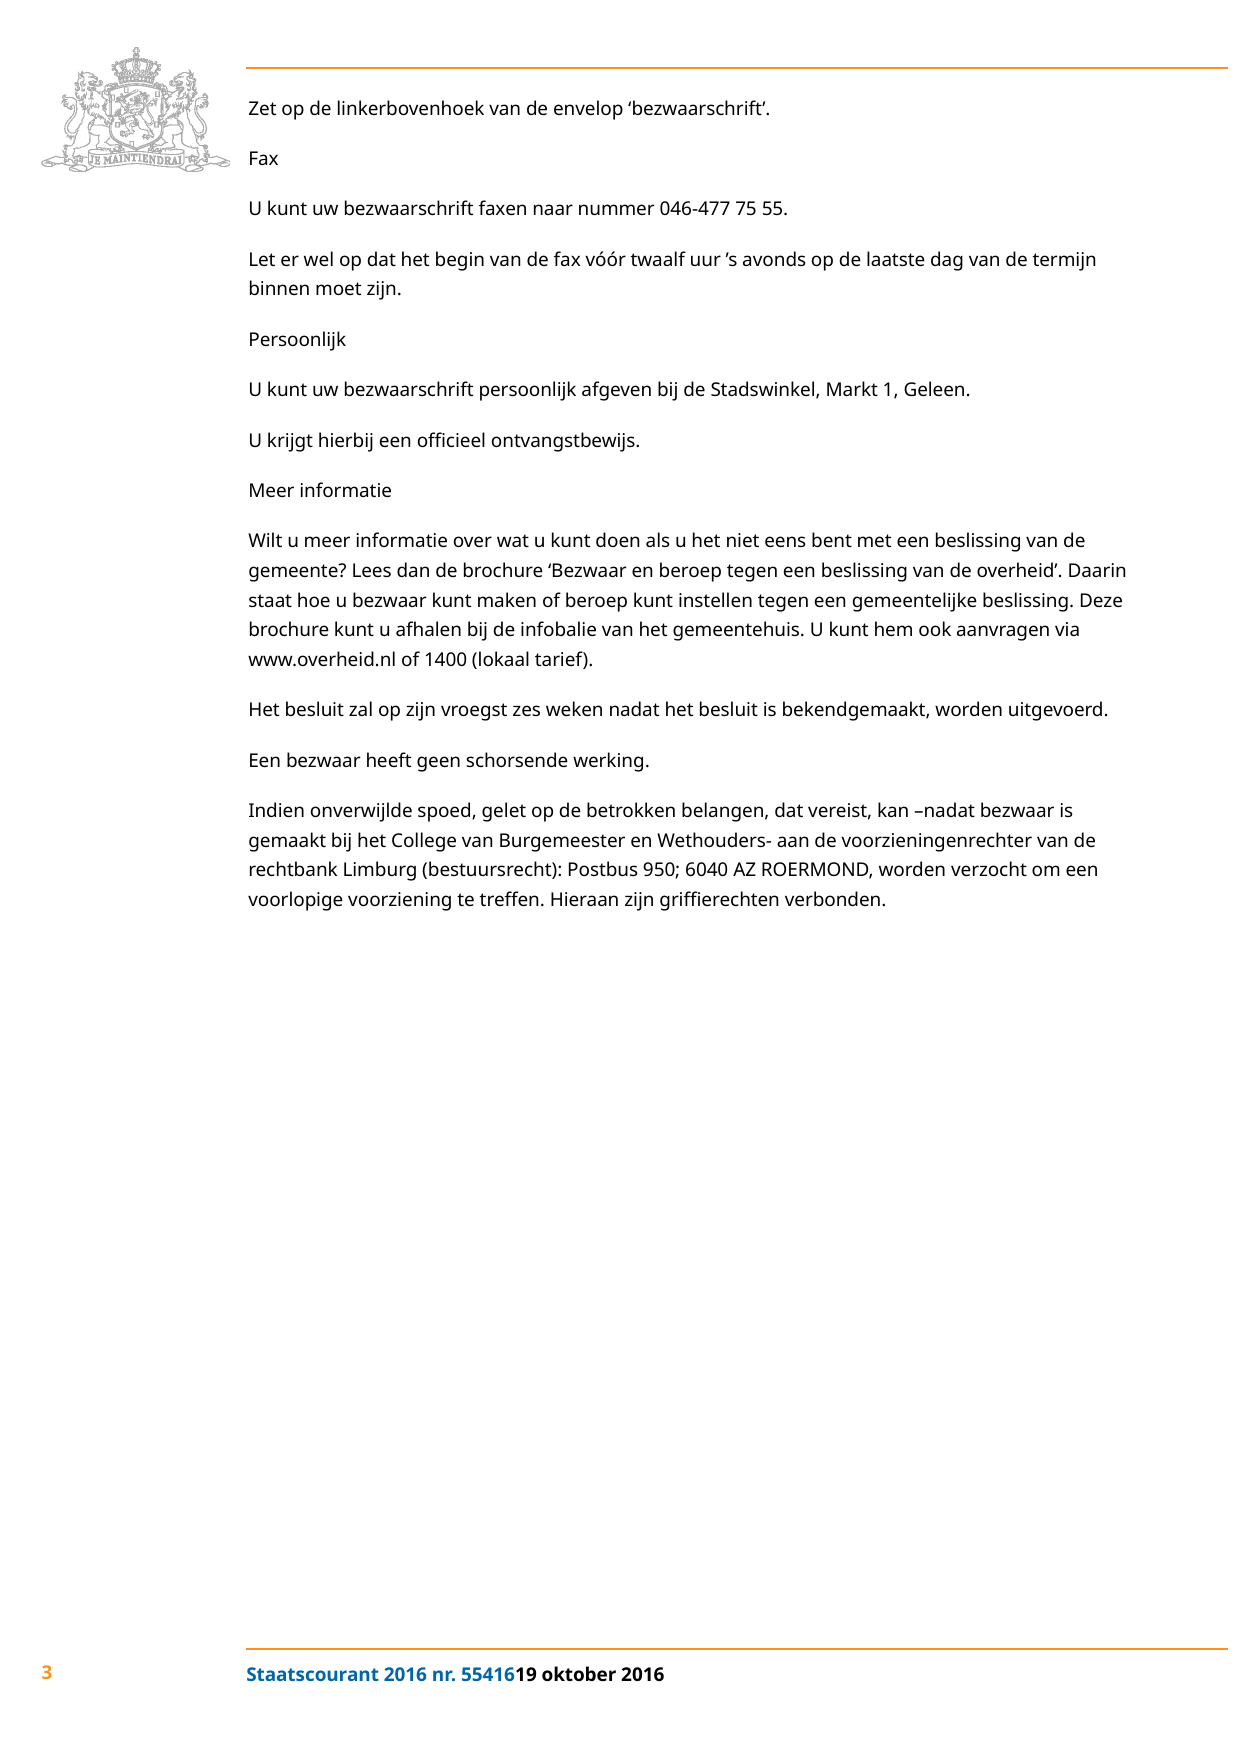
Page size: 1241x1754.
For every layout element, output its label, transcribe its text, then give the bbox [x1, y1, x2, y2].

text Persoonlijk [248, 326, 1152, 352]
text U kunt uw bezwaarschrift faxen naar nummer 046-477 75 55. [248, 196, 1152, 221]
text U kunt uw bezwaarschrift persoonlijk afgeven bij de Stadswinkel, Markt 1, Geleen. [248, 376, 1152, 402]
text Meer informatie [248, 477, 1152, 503]
text Indien onverwijlde spoed, gelet op de betrokken belangen, dat vereist, kan –nadat bezwaar is gemaakt bij het College van Burgemeester en Wethouders- aan de voorzieningenrechter van de rechtbank Limburg (bestuursrecht): Postbus 950; 6040 AZ ROERMOND, worden verzocht om een voorlopige voorziening te treffen. Hieraan zijn griffierechten verbonden. [248, 797, 1152, 912]
text Zet op de linkerbovenhoek van de envelop ‘bezwaarschrift’. [248, 95, 1152, 121]
text Een bezwaar heeft geen schorsende werking. [248, 747, 1152, 773]
text U krijgt hierbij een officieel ontvangstbewijs. [248, 427, 1152, 453]
text Let er wel op dat het begin van de fax vóór twaalf uur ’s avonds op de laatste dag van de termijn binnen moet zijn. [248, 246, 1152, 301]
text Het besluit zal op zijn vroegst zes weken nadat het besluit is bekendgemaakt, worden uitgevoerd. [248, 696, 1152, 722]
text Wilt u meer informatie over wat u kunt doen als u het niet eens bent met een beslissing van de gemeente? Lees dan de brochure ‘Bezwaar en beroep tegen een beslissing van de overheid’. Daarin staat hoe u bezwaar kunt maken of beroep kunt instellen tegen een gemeentelijke beslissing. Deze brochure kunt u afhalen bij de infobalie van het gemeentehuis. U kunt hem ook aanvragen via www.overheid.nl of 1400 (lokaal tarief). [248, 528, 1152, 672]
picture [41, 47, 231, 172]
text Fax [248, 145, 1152, 171]
